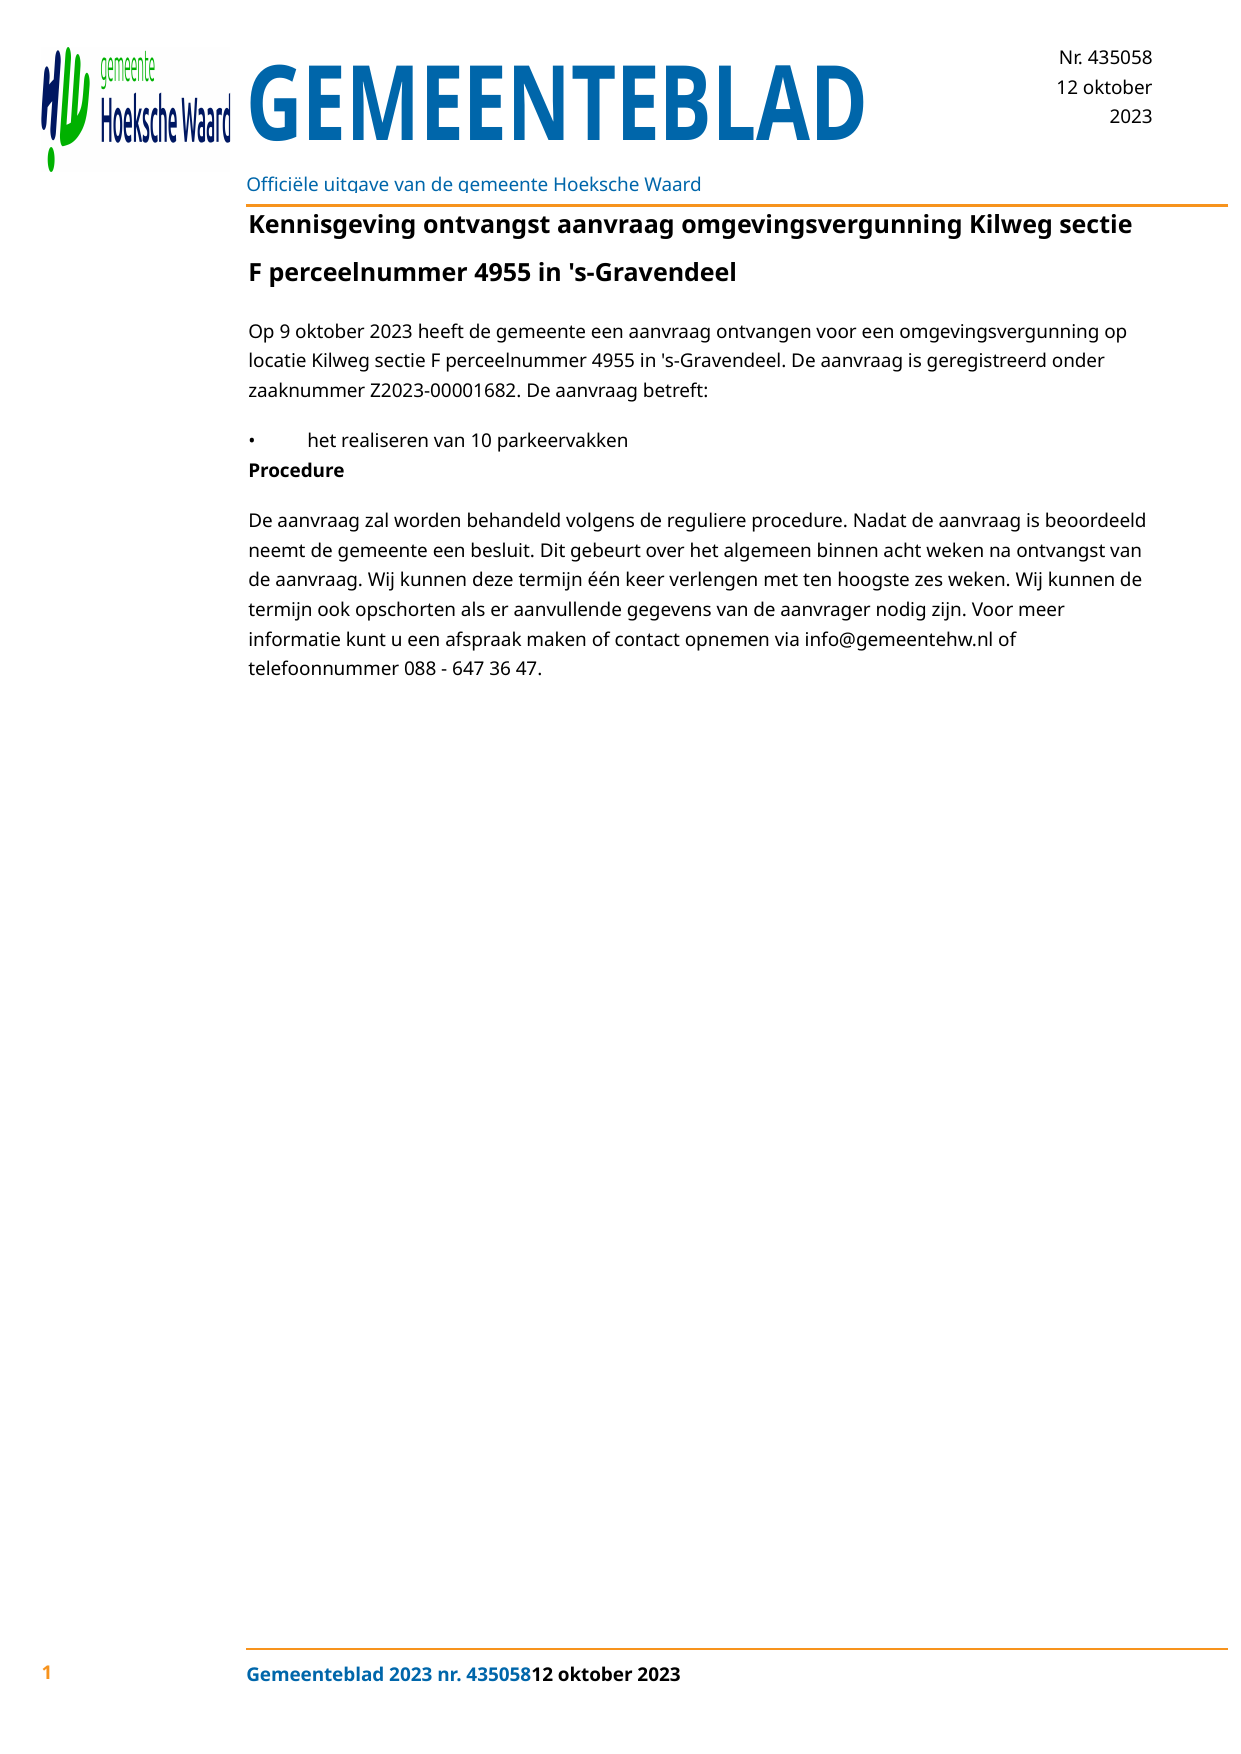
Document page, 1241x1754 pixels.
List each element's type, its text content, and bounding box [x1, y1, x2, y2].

text De aanvraag zal worden behandeld volgens de reguliere procedure. Nadat de aanvraag is beoordeeld neemt de gemeente een besluit. Dit gebeurt over het algemeen binnen acht weken na ontvangst van de aanvraag. Wij kunnen deze termijn één keer verlengen met ten hoogste zes weken. Wij kunnen de termijn ook opschorten als er aanvullende gegevens van de aanvrager nodig zijn. Voor meer informatie kunt u een afspraak maken of contact opnemen via info@gemeentehw.nl of telefoonnummer 088 - 647 36 47. [248, 507, 1152, 681]
picture [41, 47, 231, 172]
list het realiseren van 10 parkeervakken [248, 427, 1152, 453]
text Kennisgeving ontvangst aanvraag omgevingsvergunning Kilweg sectie F perceelnummer 4955 in 's-Gravendeel [248, 207, 1152, 288]
text Procedure [248, 457, 1152, 483]
text Op 9 oktober 2023 heeft de gemeente een aanvraag ontvangen voor een omgevingsvergunning op locatie Kilweg sectie F perceelnummer 4955 in 's-Gravendeel. De aanvraag is geregistreerd onder zaaknummer Z2023-00001682. De aanvraag betreft: [248, 318, 1152, 403]
